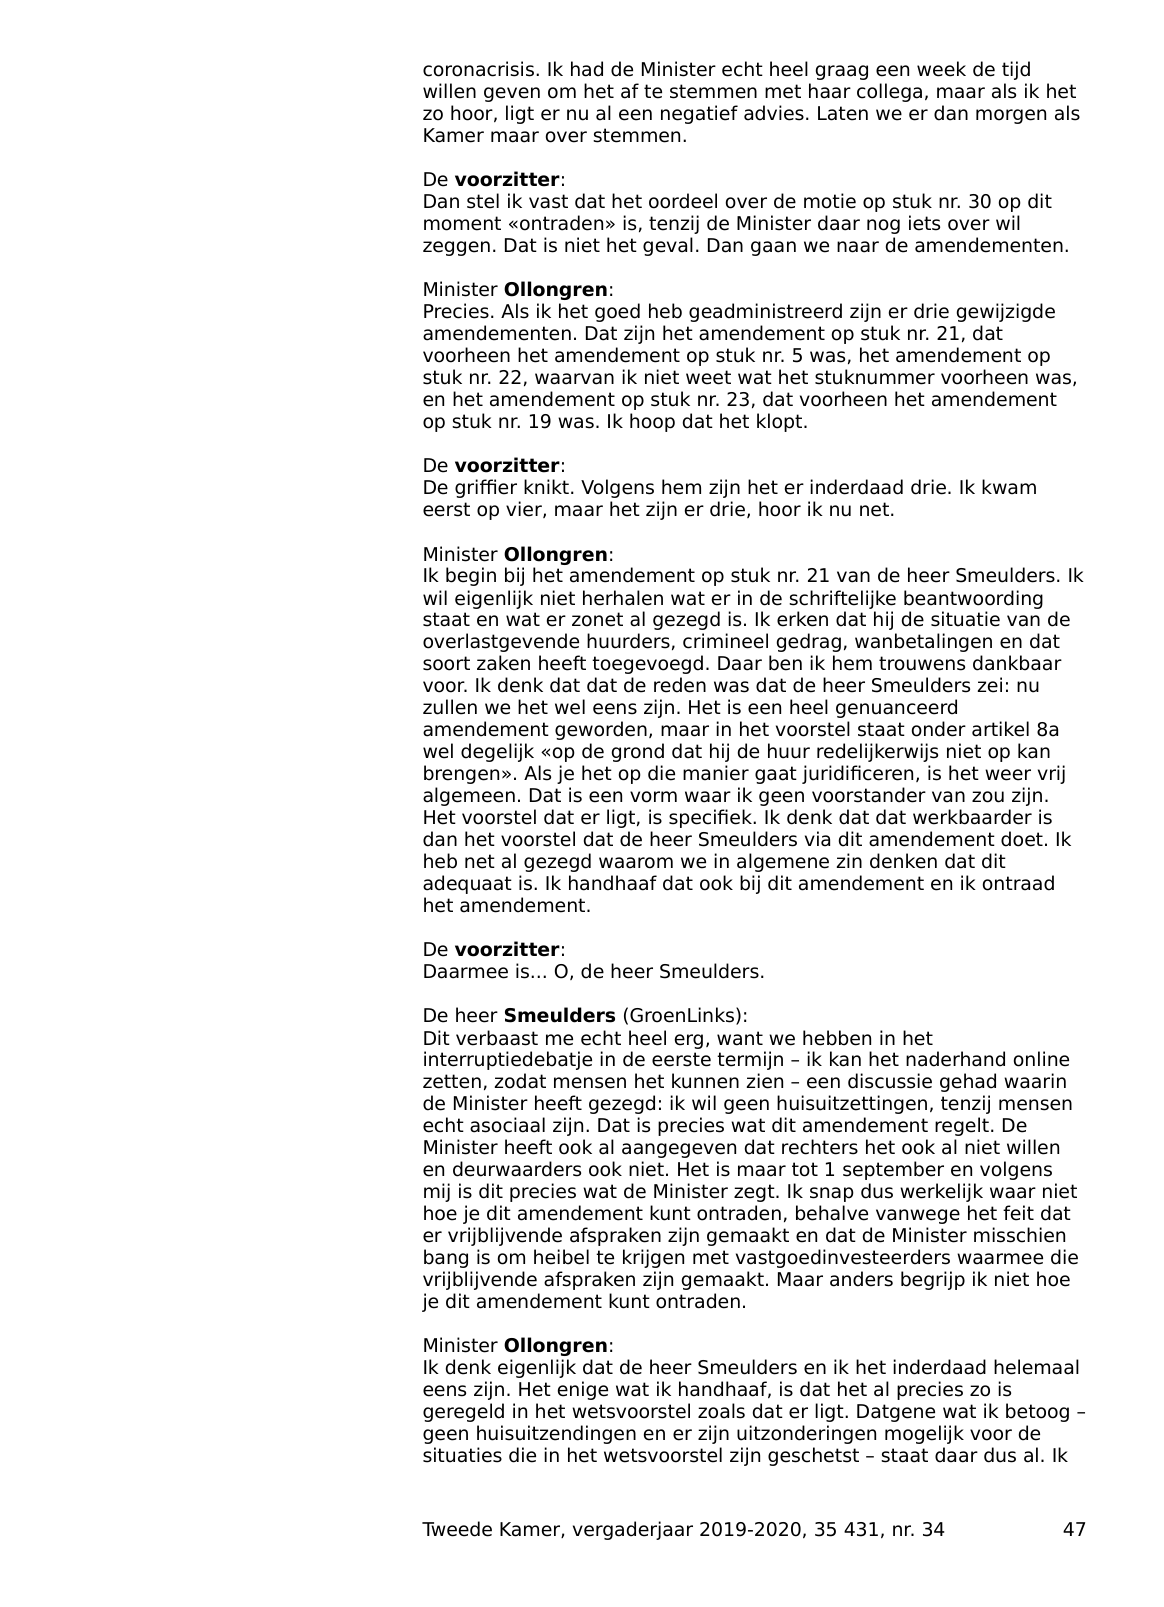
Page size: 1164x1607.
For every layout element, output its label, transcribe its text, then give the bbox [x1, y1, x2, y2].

text Minister Ollongren: [422, 279, 1087, 301]
text De voorzitter: [422, 455, 1087, 477]
text Precies. Als ik het goed heb geadministreerd zijn er drie gewijzigde amendementen. Dat zijn het amendement op stuk nr. 21, dat voorheen het amendement op stuk nr. 5 was, het amendement op stuk nr. 22, waarvan ik niet weet wat het stuknummer voorheen was, en het amendement op stuk nr. 23, dat voorheen het amendement op stuk nr. 19 was. Ik hoop dat het klopt. [422, 301, 1087, 433]
text Dan stel ik vast dat het oordeel over de motie op stuk nr. 30 op dit moment «ontraden» is, tenzij de Minister daar nog iets over wil zeggen. Dat is niet het geval. Dan gaan we naar de amendementen. [422, 191, 1087, 257]
text Minister Ollongren: [422, 1335, 1087, 1357]
text Dit verbaast me echt heel erg, want we hebben in het interruptiedebatje in de eerste termijn – ik kan het naderhand online zetten, zodat mensen het kunnen zien – een discussie gehad waarin de Minister heeft gezegd: ik wil geen huisuitzettingen, tenzij mensen echt asociaal zijn. Dat is precies wat dit amendement regelt. De Minister heeft ook al aangegeven dat rechters het ook al niet willen en deurwaarders ook niet. Het is maar tot 1 september en volgens mij is dit precies wat de Minister zegt. Ik snap dus werkelijk waar niet hoe je dit amendement kunt ontraden, behalve vanwege het feit dat er vrijblijvende afspraken zijn gemaakt en dat de Minister misschien bang is om heibel te krijgen met vastgoedinvesteerders waarmee die vrijblijvende afspraken zijn gemaakt. Maar anders begrijp ik niet hoe je dit amendement kunt ontraden. [422, 1027, 1087, 1313]
text Daarmee is... O, de heer Smeulders. [422, 961, 1087, 983]
text Minister Ollongren: [422, 543, 1087, 565]
text Ik denk eigenlijk dat de heer Smeulders en ik het inderdaad helemaal eens zijn. Het enige wat ik handhaaf, is dat het al precies zo is geregeld in het wetsvoorstel zoals dat er ligt. Datgene wat ik betoog – geen huisuitzendingen en er zijn uitzonderingen mogelijk voor de situaties die in het wetsvoorstel zijn geschetst – staat daar dus al. Ik [422, 1357, 1087, 1467]
text Ik begin bij het amendement op stuk nr. 21 van de heer Smeulders. Ik wil eigenlijk niet herhalen wat er in de schriftelijke beantwoording staat en wat er zonet al gezegd is. Ik erken dat hij de situatie van de overlastgevende huurders, crimineel gedrag, wanbetalingen en dat soort zaken heeft toegevoegd. Daar ben ik hem trouwens dankbaar voor. Ik denk dat dat de reden was dat de heer Smeulders zei: nu zullen we het wel eens zijn. Het is een heel genuanceerd amendement geworden, maar in het voorstel staat onder artikel 8a wel degelijk «op de grond dat hij de huur redelijkerwijs niet op kan brengen». Als je het op die manier gaat juridificeren, is het weer vrij algemeen. Dat is een vorm waar ik geen voorstander van zou zijn. Het voorstel dat er ligt, is specifiek. Ik denk dat dat werkbaarder is dan het voorstel dat de heer Smeulders via dit amendement doet. Ik heb net al gezegd waarom we in algemene zin denken dat dit adequaat is. Ik handhaaf dat ook bij dit amendement en ik ontraad het amendement. [422, 565, 1087, 917]
text De griffier knikt. Volgens hem zijn het er inderdaad drie. Ik kwam eerst op vier, maar het zijn er drie, hoor ik nu net. [422, 477, 1087, 521]
text coronacrisis. Ik had de Minister echt heel graag een week de tijd willen geven om het af te stemmen met haar collega, maar als ik het zo hoor, ligt er nu al een negatief advies. Laten we er dan morgen als Kamer maar over stemmen. [422, 59, 1087, 147]
text De voorzitter: [422, 169, 1087, 191]
text De voorzitter: [422, 939, 1087, 961]
text De heer Smeulders (GroenLinks): [422, 1005, 1087, 1027]
